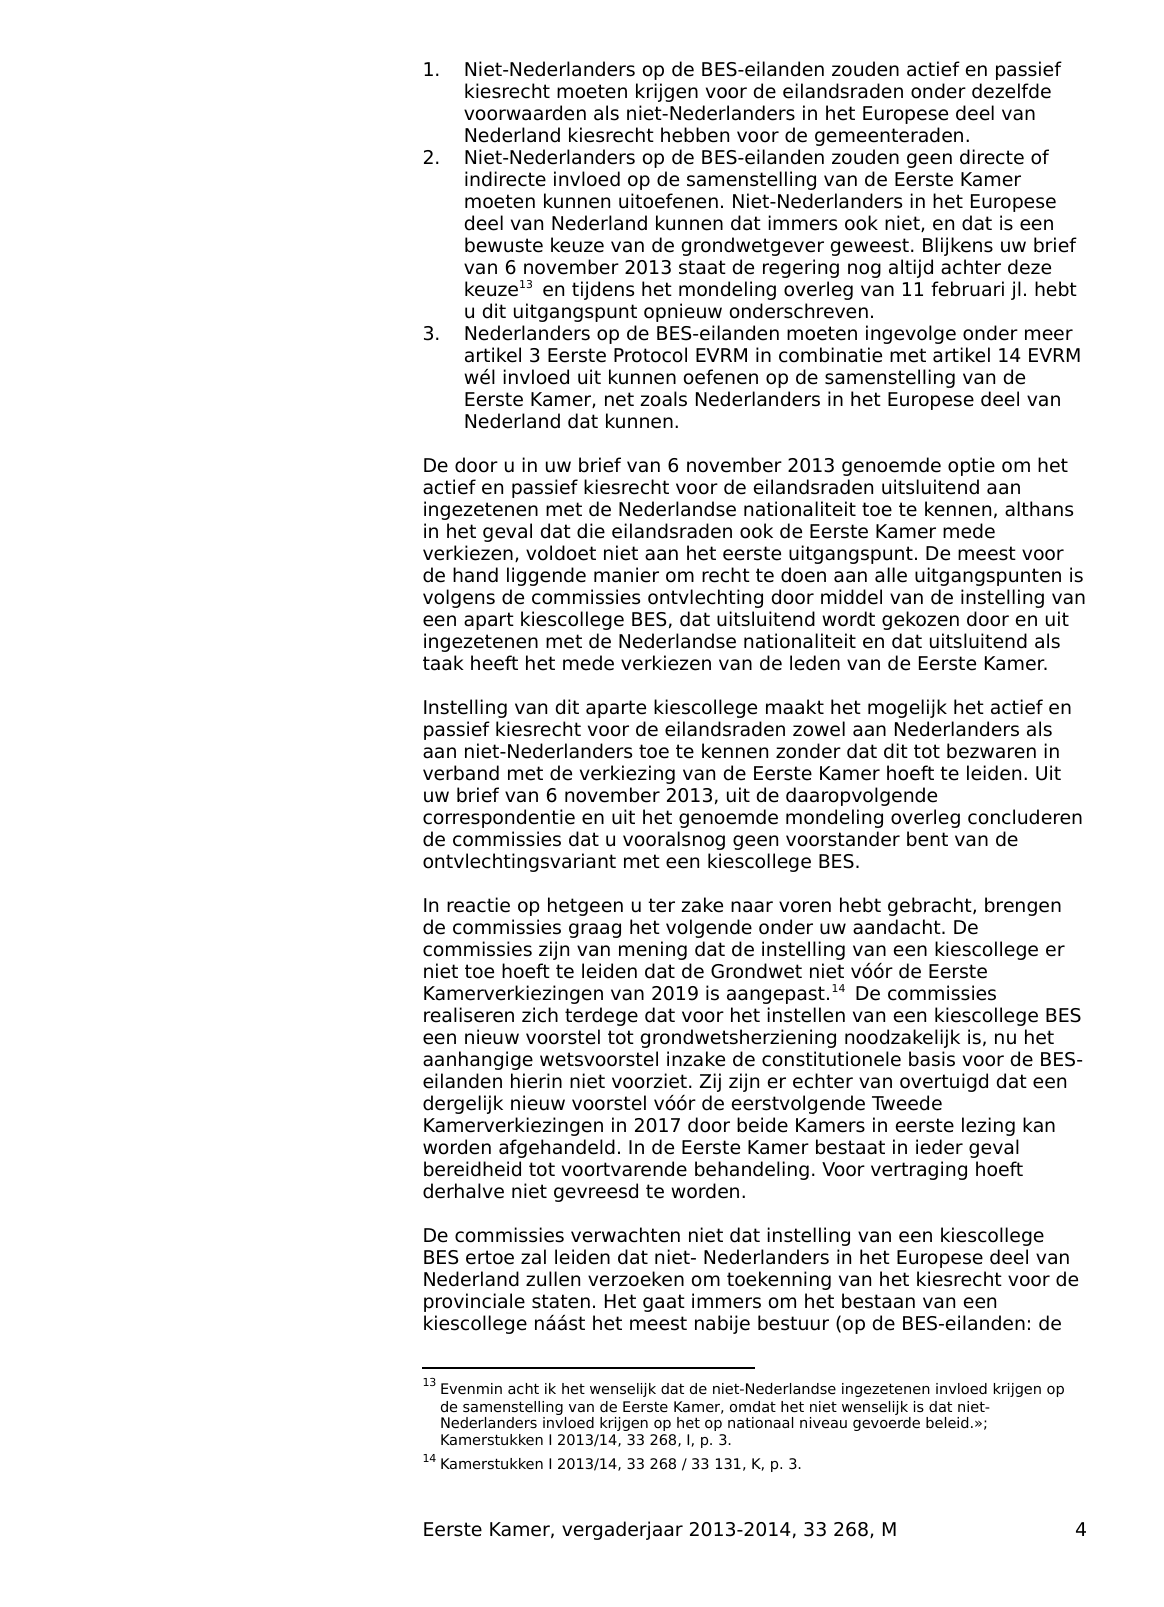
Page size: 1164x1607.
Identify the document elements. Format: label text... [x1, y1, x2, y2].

text Instelling van dit aparte kiescollege maakt het mogelijk het actief en passief kiesrecht voor de eilandsraden zowel aan Nederlanders als aan niet-Nederlanders toe te kennen zonder dat dit tot bezwaren in verband met de verkiezing van de Eerste Kamer hoeft te leiden. Uit uw brief van 6 november 2013, uit de daaropvolgende correspondentie en uit het genoemde mondeling overleg concluderen de commissies dat u vooralsnog geen voorstander bent van de ontvlechtingsvariant met een kiescollege BES. [422, 697, 1087, 873]
text Evenmin acht ik het wenselijk dat de niet-Nederlandse ingezetenen invloed krijgen op de samenstelling van de Eerste Kamer, omdat het niet wenselijk is dat niet-Nederlanders invloed krijgen op het op nationaal niveau gevoerde beleid.»; Kamerstukken I 2013/14, 33 268, I, p. 3. [422, 1377, 1087, 1449]
text Kamerstukken I 2013/14, 33 268 / 33 131, K, p. 3. [422, 1452, 1087, 1474]
text De door u in uw brief van 6 november 2013 genoemde optie om het actief en passief kiesrecht voor de eilandsraden uitsluitend aan ingezetenen met de Nederlandse nationaliteit toe te kennen, althans in het geval dat die eilandsraden ook de Eerste Kamer mede verkiezen, voldoet niet aan het eerste uitgangspunt. De meest voor de hand liggende manier om recht te doen aan alle uitgangspunten is volgens de commissies ontvlechting door middel van de instelling van een apart kiescollege BES, dat uitsluitend wordt gekozen door en uit ingezetenen met de Nederlandse nationaliteit en dat uitsluitend als taak heeft het mede verkiezen van de leden van de Eerste Kamer. [422, 455, 1087, 675]
text In reactie op hetgeen u ter zake naar voren hebt gebracht, brengen de commissies graag het volgende onder uw aandacht. De commissies zijn van mening dat de instelling van een kiescollege er niet toe hoeft te leiden dat de Grondwet niet vóór de Eerste Kamerverkiezingen van 2019 is aangepast. De commissies realiseren zich terdege dat voor het instellen van een kiescollege BES een nieuw voorstel tot grondwetsherziening noodzakelijk is, nu het aanhangige wetsvoorstel inzake de constitutionele basis voor de BES-eilanden hierin niet voorziet. Zij zijn er echter van overtuigd dat een dergelijk nieuw voorstel vóór de eerstvolgende Tweede Kamerverkiezingen in 2017 door beide Kamers in eerste lezing kan worden afgehandeld. In de Eerste Kamer bestaat in ieder geval bereidheid tot voortvarende behandeling. Voor vertraging hoeft derhalve niet gevreesd te worden. [422, 895, 1087, 1203]
text 1. Niet-Nederlanders op de BES-eilanden zouden actief en passief kiesrecht moeten krijgen voor de eilandsraden onder dezelfde voorwaarden als niet-Nederlanders in het Europese deel van Nederland kiesrecht hebben voor de gemeenteraden. [422, 59, 1087, 147]
text 2. Niet-Nederlanders op de BES-eilanden zouden geen directe of indirecte invloed op de samenstelling van de Eerste Kamer moeten kunnen uitoefenen. Niet-Nederlanders in het Europese deel van Nederland kunnen dat immers ook niet, en dat is een bewuste keuze van de grondwetgever geweest. Blijkens uw brief van 6 november 2013 staat de regering nog altijd achter deze keuze en tijdens het mondeling overleg van 11 februari jl. hebt u dit uitgangspunt opnieuw onderschreven. [422, 147, 1087, 323]
text 3. Nederlanders op de BES-eilanden moeten ingevolge onder meer artikel 3 Eerste Protocol EVRM in combinatie met artikel 14 EVRM wél invloed uit kunnen oefenen op de samenstelling van de Eerste Kamer, net zoals Nederlanders in het Europese deel van Nederland dat kunnen. [422, 323, 1087, 433]
text De commissies verwachten niet dat instelling van een kiescollege BES ertoe zal leiden dat niet- Nederlanders in het Europese deel van Nederland zullen verzoeken om toekenning van het kiesrecht voor de provinciale staten. Het gaat immers om het bestaan van een kiescollege náást het meest nabije bestuur (op de BES-eilanden: de [422, 1225, 1087, 1335]
